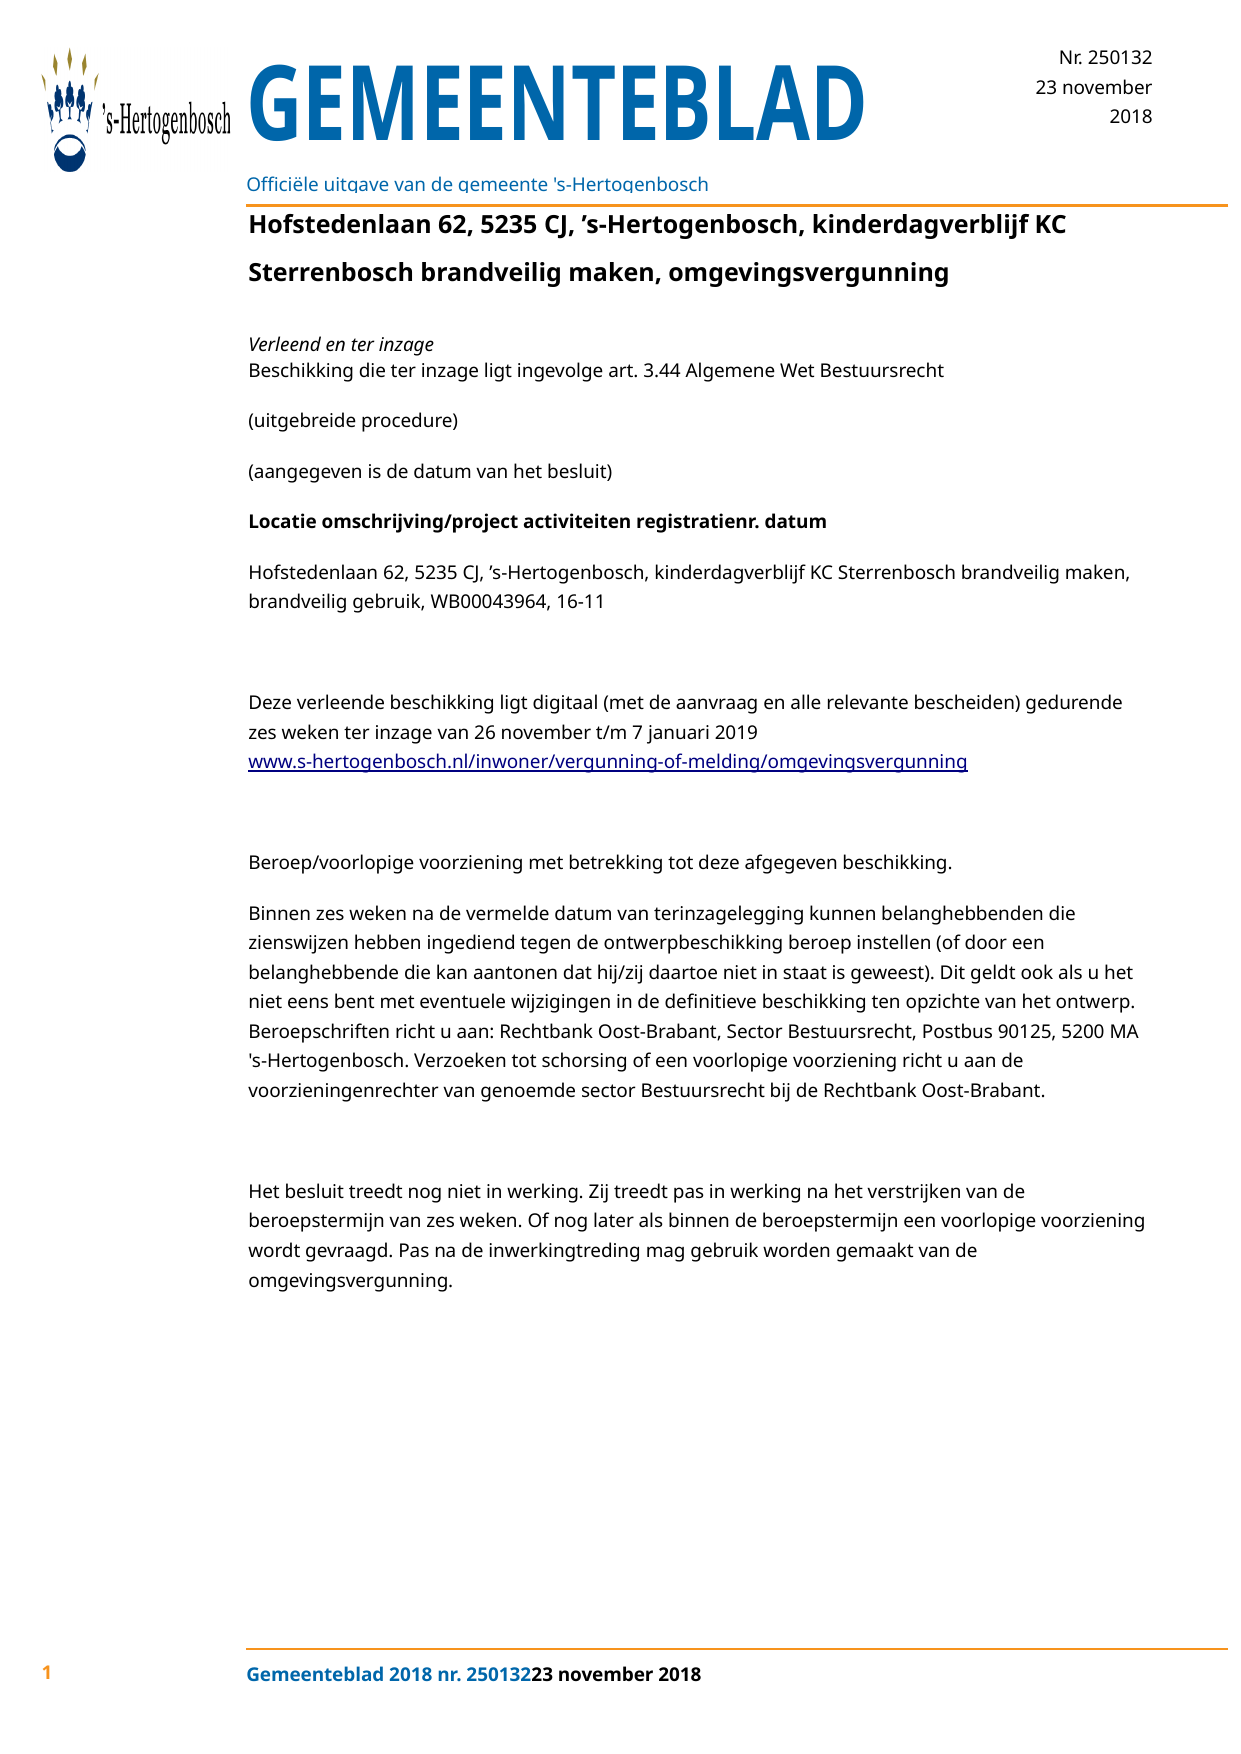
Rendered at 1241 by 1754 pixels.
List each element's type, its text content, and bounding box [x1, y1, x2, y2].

text Hofstedenlaan 62, 5235 CJ, ’s-Hertogenbosch, kinderdagverblijf KC Sterrenbosch brandveilig maken, brandveilig gebruik, WB00043964, 16-11 [248, 559, 1152, 614]
text (aangegeven is de datum van het besluit) [248, 458, 1152, 484]
text Het besluit treedt nog niet in werking. Zij treedt pas in werking na het verstrijken van de beroepstermijn van zes weken. Of nog later als binnen de beroepstermijn een voorlopige voorziening wordt gevraagd. Pas na de inwerkingtreding mag gebruik worden gemaakt van de omgevingsvergunning. [248, 1178, 1152, 1292]
text Locatie omschrijving/project activiteiten registratienr. datum [248, 508, 1152, 534]
text (uitgebreide procedure) [248, 408, 1152, 433]
picture [41, 47, 231, 172]
text Hofstedenlaan 62, 5235 CJ, ’s-Hertogenbosch, kinderdagverblijf KC Sterrenbosch brandveilig maken, omgevingsvergunning [248, 207, 1152, 288]
text Deze verleende beschikking ligt digitaal (met de aanvraag en alle relevante bescheiden) gedurende zes weken ter inzage van 26 november t/m 7 januari 2019 www.s-hertogenbosch.nl/inwoner/vergunning-of-melding/omgevingsvergunning [248, 689, 1152, 774]
text Verleend en ter inzage [248, 331, 1152, 357]
text Beschikking die ter inzage ligt ingevolge art. 3.44 Algemene Wet Bestuursrecht [248, 357, 1152, 383]
text Beroep/voorlopige voorziening met betrekking tot deze afgegeven beschikking. [248, 849, 1152, 875]
text Binnen zes weken na de vermelde datum van terinzagelegging kunnen belanghebbenden die zienswijzen hebben ingediend tegen de ontwerpbeschikking beroep instellen (of door een belanghebbende die kan aantonen dat hij/zij daartoe niet in staat is geweest). Dit geldt ook als u het niet eens bent met eventuele wijzigingen in de definitieve beschikking ten opzichte van het ontwerp. Beroepschriften richt u aan: Rechtbank Oost-Brabant, Sector Bestuursrecht, Postbus 90125, 5200 MA 's-Hertogenbosch. Verzoeken tot schorsing of een voorlopige voorziening richt u aan de voorzieningenrechter van genoemde sector Bestuursrecht bij de Rechtbank Oost-Brabant. [248, 900, 1152, 1103]
